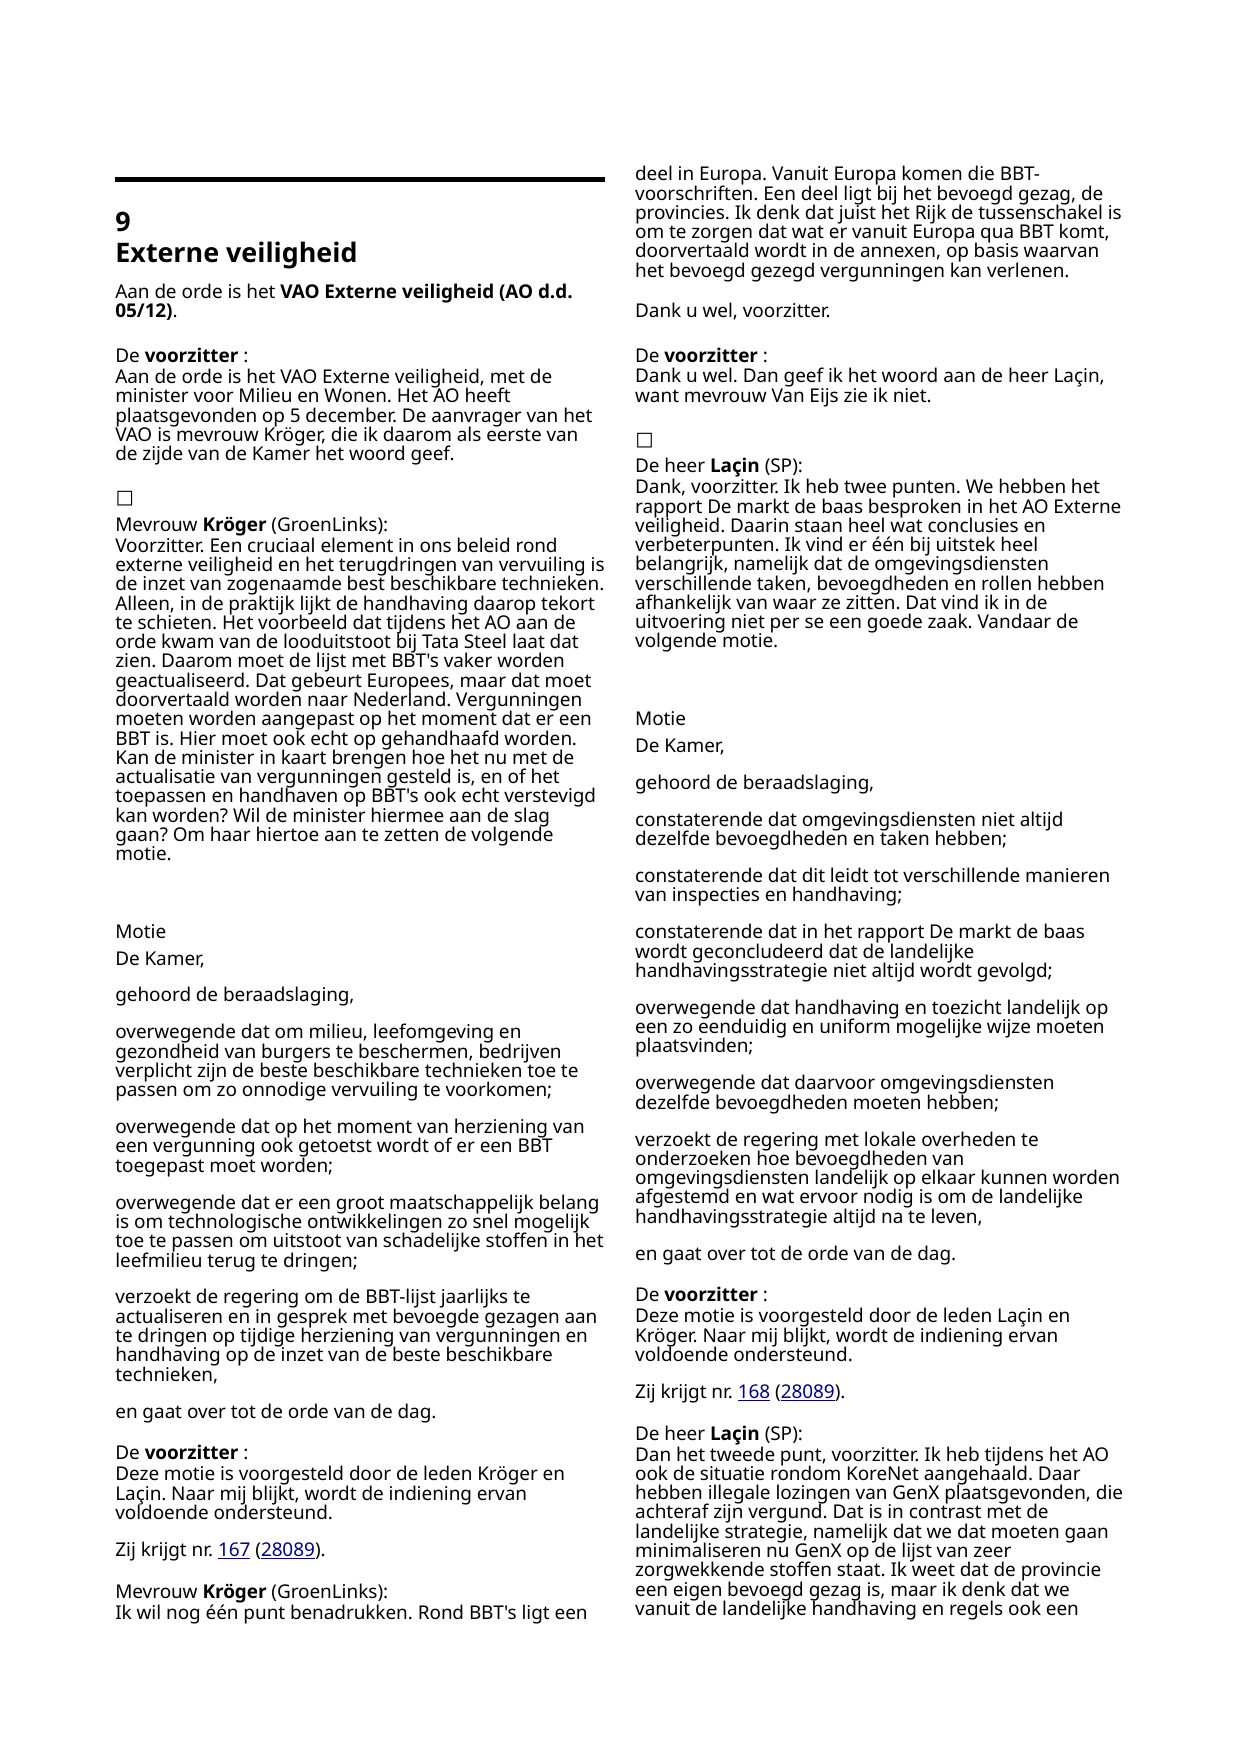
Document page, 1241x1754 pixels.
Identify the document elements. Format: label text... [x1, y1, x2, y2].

text Aan de orde is het VAO Externe veiligheid (AO d.d. 05/12). [115, 283, 605, 322]
text Externe veiligheid [115, 239, 605, 283]
text Deze motie is voorgesteld door de leden Laçin en Kröger. Naar mij blijkt, wordt de indiening ervan voldoende ondersteund. [635, 1307, 1125, 1365]
text overwegende dat op het moment van herziening van een vergunning ook getoetst wordt of er een BBT toegepast moet worden; [115, 1118, 605, 1176]
text gehoord de beraadslaging, [115, 986, 605, 1006]
text overwegende dat handhaving en toezicht landelijk op een zo eenduidig en uniform mogelijke wijze moeten plaatsvinden; [635, 999, 1125, 1057]
text Deze motie is voorgesteld door de leden Kröger en Laçin. Naar mij blijkt, wordt de indiening ervan voldoende ondersteund. [115, 1465, 605, 1523]
text en gaat over tot de orde van de dag. [115, 1403, 605, 1422]
text De Kamer, [115, 949, 605, 969]
text Ik wil nog één punt benadrukken. Rond BBT's ligt een [115, 1604, 605, 1623]
text Zij krijgt nr. 167 (28089). [115, 1541, 605, 1560]
text Dan het tweede punt, voorzitter. Ik heb tijdens het AO ook de situatie rondom KoreNet aangehaald. Daar hebben illegale lozingen van GenX plaatsgevonden, die achteraf zijn vergund. Dat is in contrast met de landelijke strategie, namelijk dat we dat moeten gaan minimaliseren nu GenX op de lijst van zeer zorgwekkende stoffen staat. Ik weet dat de provincie een eigen bevoegd gezag is, maar ik denk dat we vanuit de landelijke handhaving en regels ook een [635, 1446, 1125, 1619]
text 9 [115, 203, 605, 239]
text De voorzitter : [635, 1282, 1125, 1307]
text De heer Laçin (SP): [635, 1420, 1125, 1446]
text Zij krijgt nr. 168 (28089). [635, 1383, 1125, 1402]
text Motie [635, 705, 1125, 731]
text Dank, voorzitter. Ik heb twee punten. We hebben het rapport De markt de baas besproken in het AO Externe veiligheid. Daarin staan heel wat conclusies en verbeterpunten. Ik vind er één bij uitstek heel belangrijk, namelijk dat de omgevingsdiensten verschillende taken, bevoegdheden en rollen hebben afhankelijk van waar ze zitten. Dat vind ik in de uitvoering niet per se een goede zaak. Vandaar de volgende motie. [635, 478, 1125, 652]
text gehoord de beraadslaging, [635, 774, 1125, 793]
text Dank u wel. Dan geef ik het woord aan de heer Laçin, want mevrouw Van Eijs zie ik niet. [635, 367, 1125, 406]
text Voorzitter. Een cruciaal element in ons beleid rond externe veiligheid en het terugdringen van vervuiling is de inzet van zogenaamde best beschikbare technieken. Alleen, in de praktijk lijkt de handhaving daarop tekort te schieten. Het voorbeeld dat tijdens het AO aan de orde kwam van de looduitstoot bij Tata Steel laat dat zien. Daarom moet de lijst met BBT's vaker worden geactualiseerd. Dat gebeurt Europees, maar dat moet doorvertaald worden naar Nederland. Vergunningen moeten worden aangepast op het moment dat er een BBT is. Hier moet ook echt op gehandhaafd worden. Kan de minister in kaart brengen hoe het nu met de actualisatie van vergunningen gesteld is, en of het toepassen en handhaven op BBT's ook echt verstevigd kan worden? Wil de minister hiermee aan de slag gaan? Om haar hiertoe aan te zetten de volgende motie. [115, 537, 605, 864]
text Dank u wel, voorzitter. [635, 302, 1125, 321]
text ⬜ [115, 485, 605, 511]
text De voorzitter : [115, 342, 605, 368]
text overwegende dat daarvoor omgevingsdiensten dezelfde bevoegdheden moeten hebben; [635, 1074, 1125, 1113]
text Mevrouw Kröger (GroenLinks): [115, 511, 605, 537]
text De heer Laçin (SP): [635, 453, 1125, 478]
text verzoekt de regering met lokale overheden te onderzoeken hoe bevoegdheden van omgevingsdiensten landelijk op elkaar kunnen worden afgestemd en wat ervoor nodig is om de landelijke handhavingsstrategie altijd na te leven, [635, 1131, 1125, 1227]
text en gaat over tot de orde van de dag. [635, 1245, 1125, 1264]
text overwegende dat om milieu, leefomgeving en gezondheid van burgers te beschermen, bedrijven verplicht zijn de beste beschikbare technieken toe te passen om zo onnodige vervuiling te voorkomen; [115, 1023, 605, 1101]
text Aan de orde is het VAO Externe veiligheid, met de minister voor Milieu en Wonen. Het AO heeft plaatsgevonden op 5 december. De aanvrager van het VAO is mevrouw Kröger, die ik daarom als eerste van de zijde van de Kamer het woord geef. [115, 368, 605, 464]
text constaterende dat omgevingsdiensten niet altijd dezelfde bevoegdheden en taken hebben; [635, 811, 1125, 849]
text constaterende dat in het rapport De markt de baas wordt geconcludeerd dat de landelijke handhavingsstrategie niet altijd wordt gevolgd; [635, 923, 1125, 981]
text Motie [115, 918, 605, 943]
text De voorzitter : [635, 342, 1125, 367]
text ⬜ [635, 427, 1125, 453]
text De Kamer, [635, 737, 1125, 756]
text Mevrouw Kröger (GroenLinks): [115, 1578, 605, 1604]
text verzoekt de regering om de BBT-lijst jaarlijks te actualiseren en in gesprek met bevoegde gezagen aan te dringen op tijdige herziening van vergunningen en handhaving op de inzet van de beste beschikbare technieken, [115, 1288, 605, 1385]
text deel in Europa. Vanuit Europa komen die BBT-voorschriften. Een deel ligt bij het bevoegd gezag, de provincies. Ik denk dat juist het Rijk de tussenschakel is om te zorgen dat wat er vanuit Europa qua BBT komt, doorvertaald wordt in de annexen, op basis waarvan het bevoegd gezegd vergunningen kan verlenen. [635, 165, 1125, 281]
text overwegende dat er een groot maatschappelijk belang is om technologische ontwikkelingen zo snel mogelijk toe te passen om uitstoot van schadelijke stoffen in het leefmilieu terug te dringen; [115, 1194, 605, 1271]
text De voorzitter : [115, 1439, 605, 1465]
text constaterende dat dit leidt tot verschillende manieren van inspecties en handhaving; [635, 867, 1125, 906]
